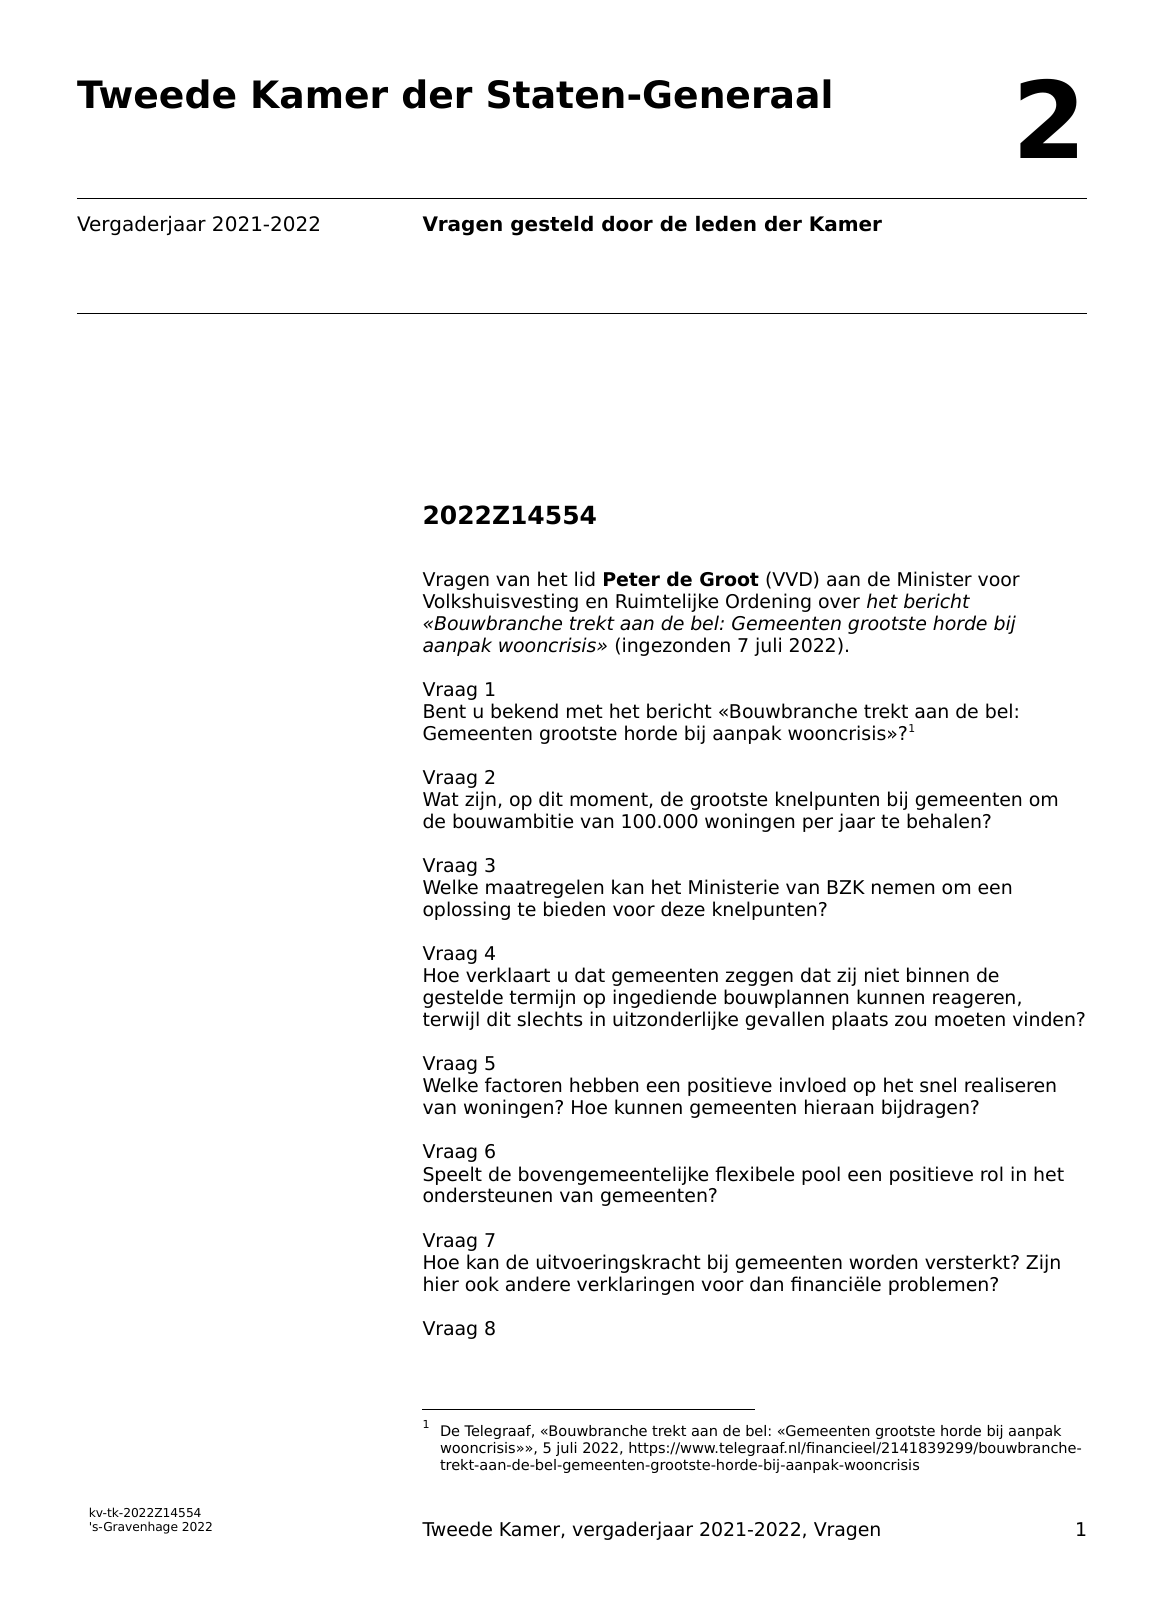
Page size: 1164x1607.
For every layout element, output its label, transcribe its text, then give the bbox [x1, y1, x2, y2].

text kv-tk-2022Z14554 [88, 1506, 323, 1520]
text Vraag 6 [422, 1141, 1087, 1163]
text Vraag 5 [422, 1053, 1087, 1075]
text Bent u bekend met het bericht «Bouwbranche trekt aan de bel: Gemeenten grootste horde bij aanpak wooncrisis»? [422, 701, 1087, 745]
text Vraag 3 [422, 855, 1087, 877]
text Vraag 8 [422, 1318, 1087, 1340]
table_header Tweede Kamer der Staten-Generaal [77, 59, 886, 198]
text Vragen van het lid Peter de Groot (VVD) aan de Minister voor Volkshuisvesting en Ruimtelijke Ordening over het bericht «Bouwbranche trekt aan de bel: Gemeenten grootste horde bij aanpak wooncrisis» (ingezonden 7 juli 2022). [422, 569, 1087, 657]
text Vraag 4 [422, 943, 1087, 965]
text Welke maatregelen kan het Ministerie van BZK nemen om een oplossing te bieden voor deze knelpunten? [422, 877, 1087, 921]
text Vraag 7 [422, 1229, 1087, 1252]
table_cell Vergaderjaar 2021-2022 [77, 199, 422, 313]
table_cell Vragen gesteld door de leden der Kamer [422, 199, 1087, 313]
text 2022Z14554 [422, 501, 1087, 531]
text Hoe kan de uitvoeringskracht bij gemeenten worden versterkt? Zijn hier ook andere verklaringen voor dan financiële problemen? [422, 1252, 1087, 1296]
text Speelt de bovengemeentelijke flexibele pool een positieve rol in het ondersteunen van gemeenten? [422, 1163, 1087, 1207]
text Welke factoren hebben een positieve invloed op het snel realiseren van woningen? Hoe kunnen gemeenten hieraan bijdragen? [422, 1075, 1087, 1119]
text De Telegraaf, «Bouwbranche trekt aan de bel: «Gemeenten grootste horde bij aanpak wooncrisis»», 5 juli 2022, https://www.telegraaf.nl/financieel/2141839299/bouwbranche-trekt-aan-de-bel-gemeenten-grootste-horde-bij-aanpak-wooncrisis [422, 1418, 1087, 1474]
text Wat zijn, op dit moment, de grootste knelpunten bij gemeenten om de bouwambitie van 100.000 woningen per jaar te behalen? [422, 789, 1087, 833]
text Vraag 1 [422, 679, 1087, 701]
text Vraag 2 [422, 767, 1087, 789]
table_header 2 [886, 59, 1087, 198]
text Hoe verklaart u dat gemeenten zeggen dat zij niet binnen de gestelde termijn op ingediende bouwplannen kunnen reageren, terwijl dit slechts in uitzonderlijke gevallen plaats zou moeten vinden? [422, 965, 1087, 1031]
text 's-Gravenhage 2022 [88, 1520, 323, 1534]
